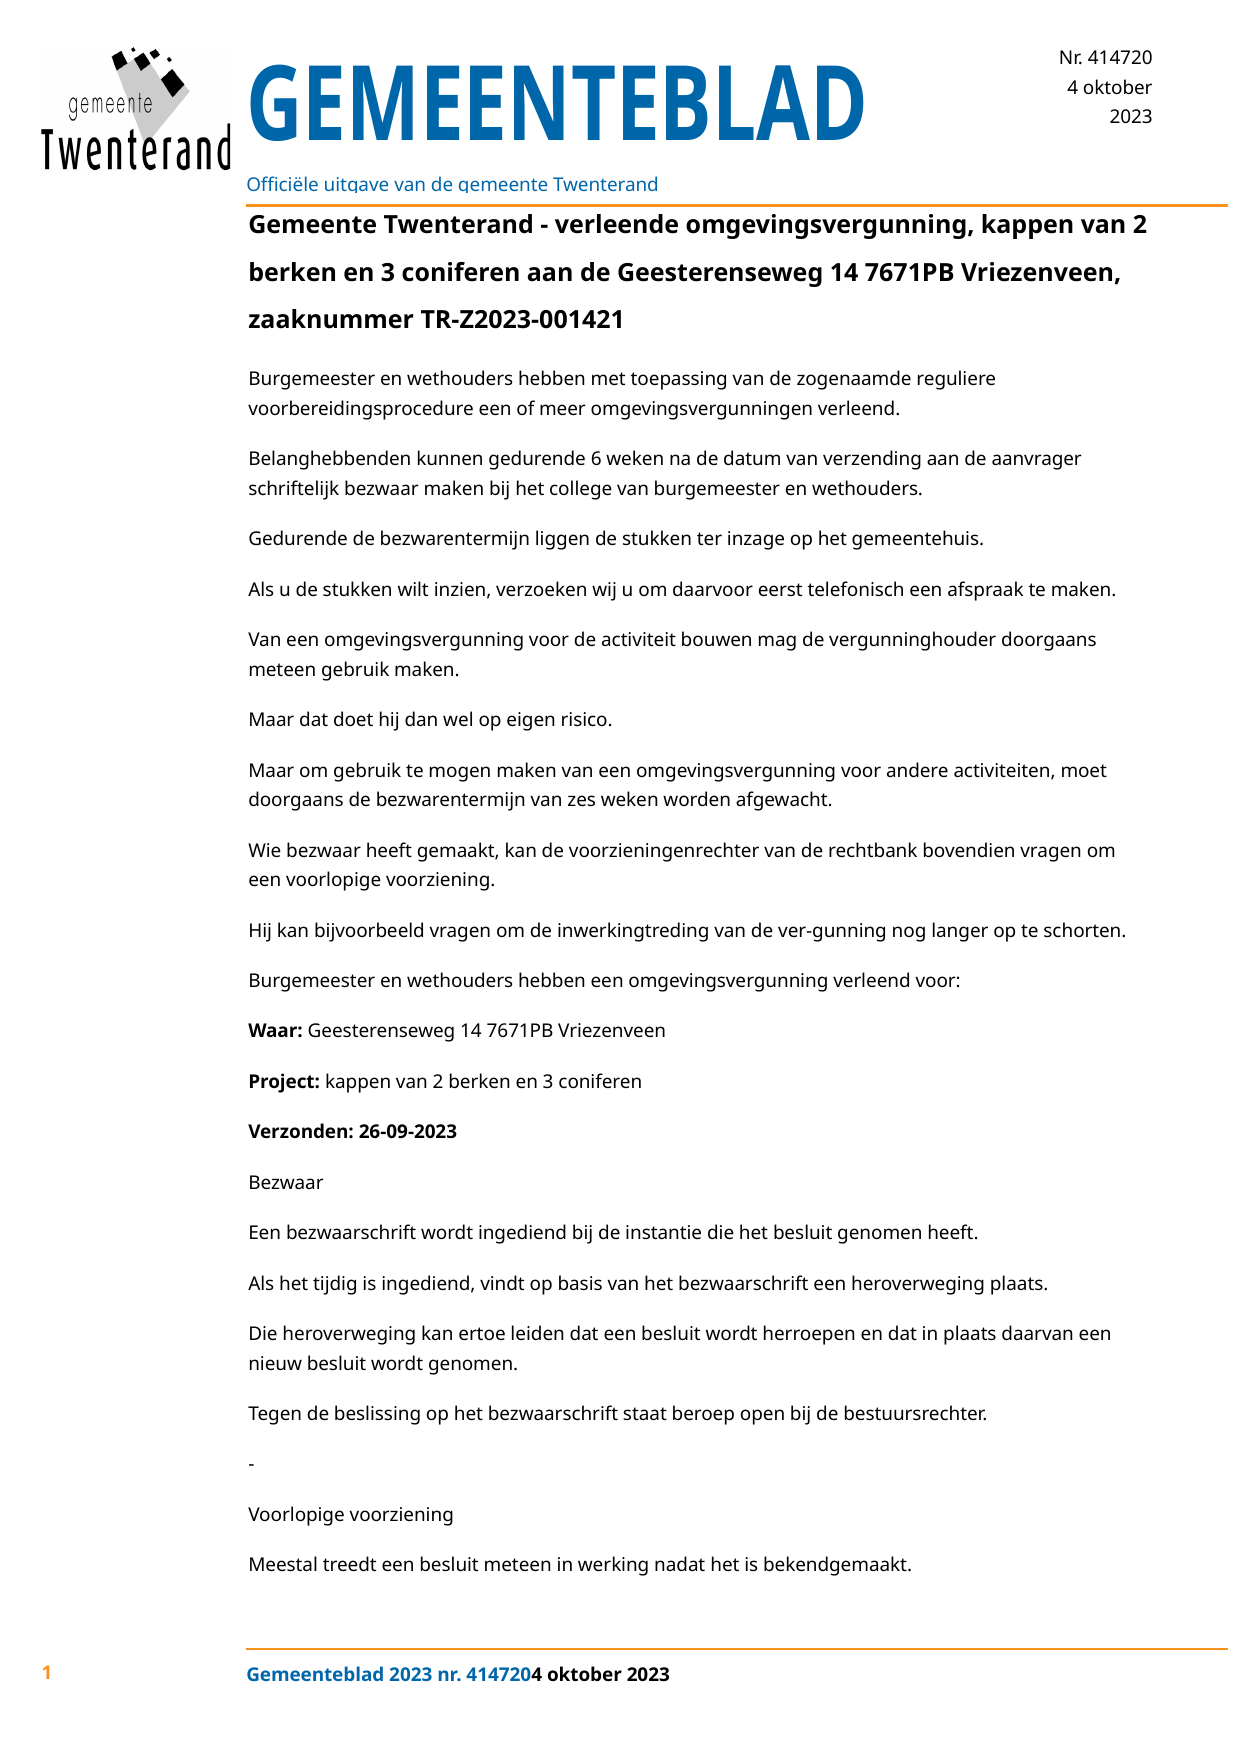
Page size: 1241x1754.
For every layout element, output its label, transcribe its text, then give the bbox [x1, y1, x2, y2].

text Hij kan bijvoorbeeld vragen om de inwerkingtreding van de ver-gunning nog langer op te schorten. [248, 917, 1152, 942]
text Van een omgevingsvergunning voor de activiteit bouwen mag de vergunninghouder doorgaans meteen gebruik maken. [248, 626, 1152, 682]
text Gemeente Twenterand - verleende omgevingsvergunning, kappen van 2 berken en 3 coniferen aan de Geesterenseweg 14 7671PB Vriezenveen, zaaknummer TR-Z2023-001421 [248, 207, 1152, 336]
text Project: kappen van 2 berken en 3 coniferen [248, 1068, 1152, 1094]
text Burgemeester en wethouders hebben een omgevingsvergunning verleend voor: [248, 967, 1152, 993]
text Meestal treedt een besluit meteen in werking nadat het is bekendgemaakt. [248, 1551, 1152, 1577]
text Burgemeester en wethouders hebben met toepassing van de zogenaamde reguliere voorbereidingsprocedure een of meer omgevingsvergunningen verleend. [248, 366, 1152, 421]
text Tegen de beslissing op het bezwaarschrift staat beroep open bij de bestuursrechter. [248, 1400, 1152, 1426]
text Als u de stukken wilt inzien, verzoeken wij u om daarvoor eerst telefonisch een afspraak te maken. [248, 576, 1152, 602]
text Wie bezwaar heeft gemaakt, kan de voorzieningenrechter van de rechtbank bovendien vragen om een voorlopige voorziening. [248, 837, 1152, 892]
text - [248, 1451, 1152, 1476]
text Een bezwaarschrift wordt ingediend bij de instantie die het besluit genomen heeft. [248, 1219, 1152, 1245]
text Voorlopige voorziening [248, 1501, 1152, 1527]
text Maar om gebruik te mogen maken van een omgevingsvergunning voor andere activiteiten, moet doorgaans de bezwarentermijn van zes weken worden afgewacht. [248, 757, 1152, 812]
text Waar: Geesterenseweg 14 7671PB Vriezenveen [248, 1018, 1152, 1043]
text Als het tijdig is ingediend, vindt op basis van het bezwaarschrift een heroverweging plaats. [248, 1270, 1152, 1295]
text Gedurende de bezwarentermijn liggen de stukken ter inzage op het gemeentehuis. [248, 526, 1152, 551]
text Bezwaar [248, 1169, 1152, 1194]
text Belanghebbenden kunnen gedurende 6 weken na de datum van verzending aan de aanvrager schriftelijk bezwaar maken bij het college van burgemeester en wethouders. [248, 446, 1152, 501]
text Die heroverweging kan ertoe leiden dat een besluit wordt herroepen en dat in plaats daarvan een nieuw besluit wordt genomen. [248, 1320, 1152, 1375]
picture [41, 47, 231, 172]
text Maar dat doet hij dan wel op eigen risico. [248, 706, 1152, 732]
text Verzonden: 26-09-2023 [248, 1118, 1152, 1144]
